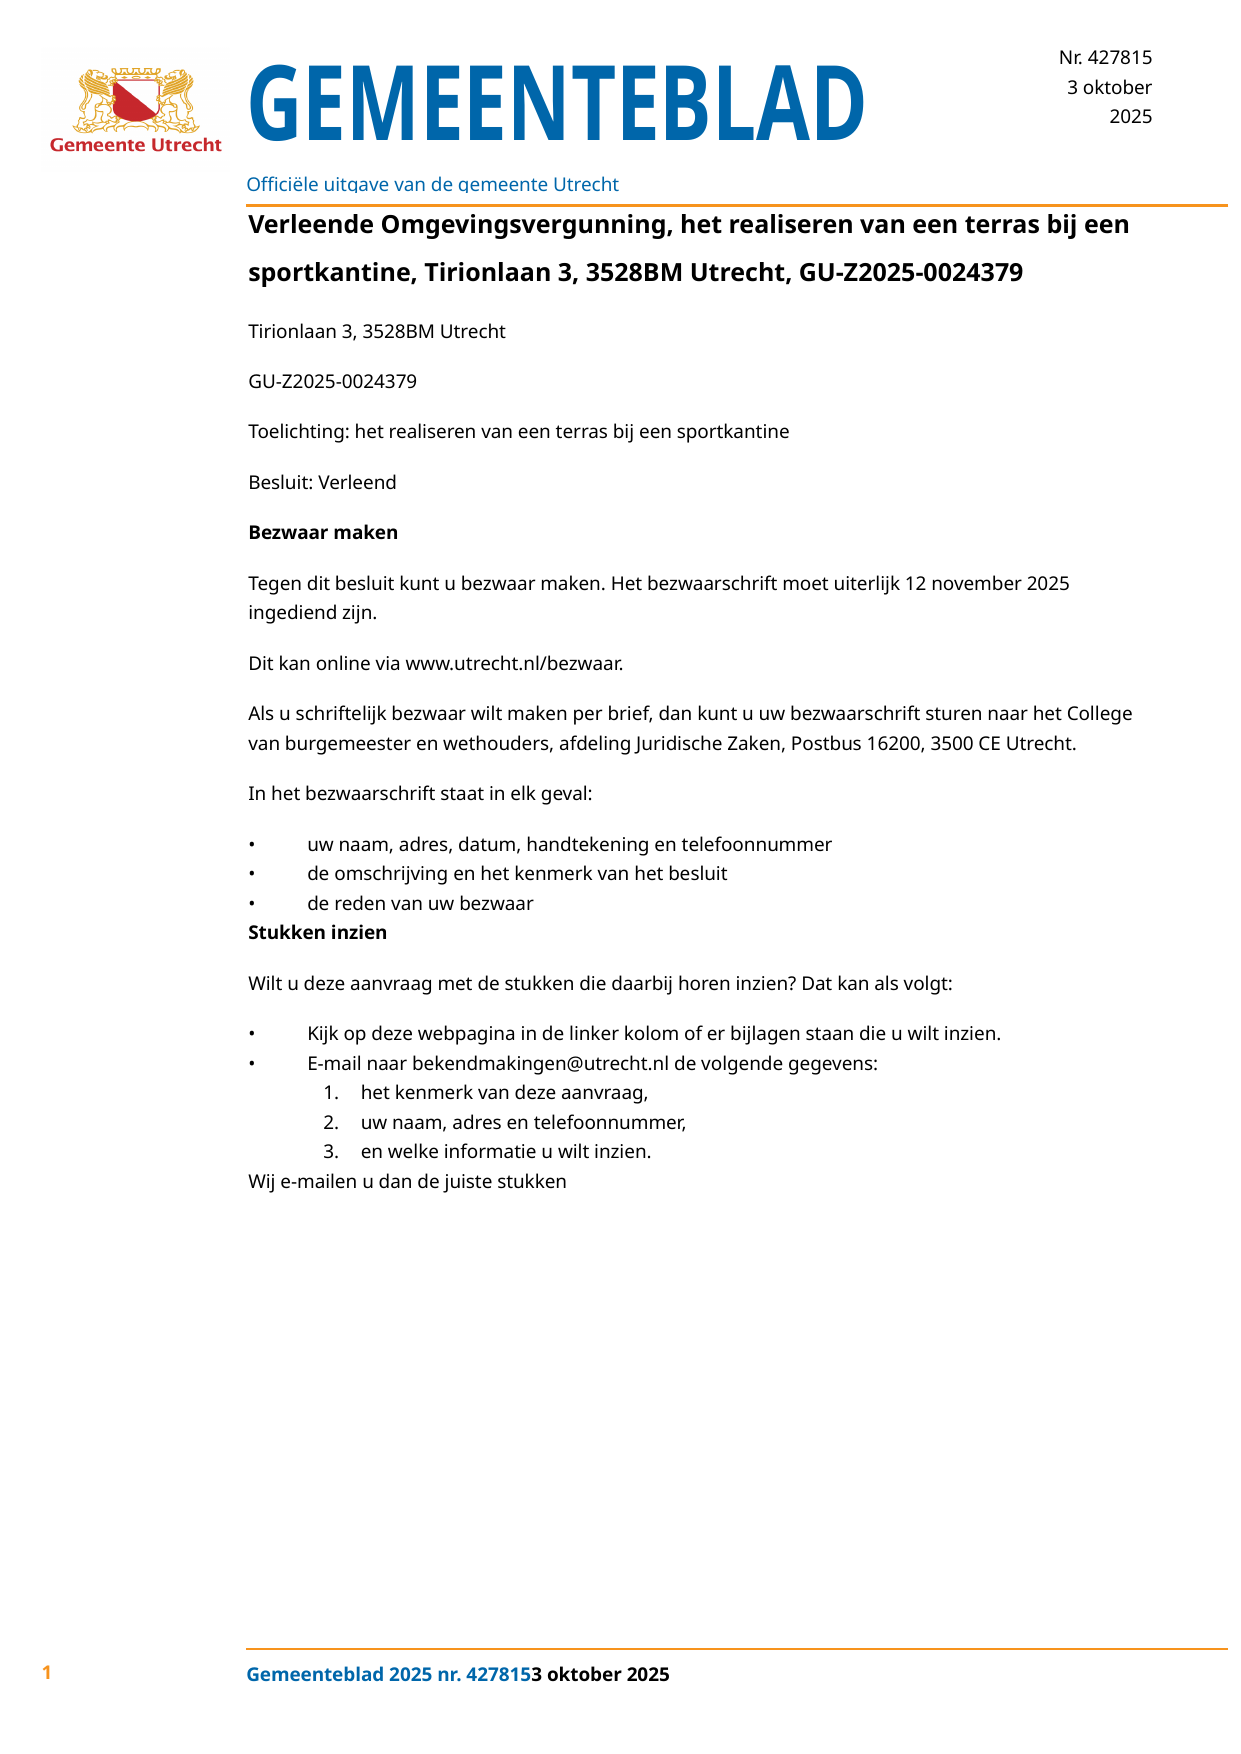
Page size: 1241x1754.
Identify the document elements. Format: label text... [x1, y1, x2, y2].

text Besluit: Verleend [248, 469, 1152, 495]
text Als u schriftelijk bezwaar wilt maken per brief, dan kunt u uw bezwaarschrift sturen naar het College van burgemeester en wethouders, afdeling Juridische Zaken, Postbus 16200, 3500 CE Utrecht. [248, 700, 1152, 756]
text GU-Z2025-0024379 [248, 368, 1152, 394]
text Toelichting: het realiseren van een terras bij een sportkantine [248, 419, 1152, 444]
list de omschrijving en het kenmerk van het besluit [248, 860, 1152, 886]
text Wij e-mailen u dan de juiste stukken [248, 1168, 1152, 1194]
text In het bezwaarschrift staat in elk geval: [248, 780, 1152, 806]
list Kijk op deze webpagina in de linker kolom of er bijlagen staan die u wilt inzien. [248, 1020, 1152, 1046]
list uw naam, adres en telefoonnummer, [323, 1109, 1152, 1135]
text Verleende Omgevingsvergunning, het realiseren van een terras bij een sportkantine, Tirionlaan 3, 3528BM Utrecht, GU-Z2025-0024379 [248, 207, 1152, 288]
picture [41, 47, 231, 172]
list de reden van uw bezwaar [248, 890, 1152, 916]
list het kenmerk van deze aanvraag, [323, 1079, 1152, 1105]
text Dit kan online via www.utrecht.nl/bezwaar. [248, 650, 1152, 676]
text Tegen dit besluit kunt u bezwaar maken. Het bezwaarschrift moet uiterlijk 12 november 2025 ingediend zijn. [248, 570, 1152, 625]
text Tirionlaan 3, 3528BM Utrecht [248, 318, 1152, 344]
text Bezwaar maken [248, 519, 1152, 545]
text Wilt u deze aanvraag met de stukken die daarbij horen inzien? Dat kan als volgt: [248, 970, 1152, 996]
list en welke informatie u wilt inzien. [323, 1139, 1152, 1164]
list uw naam, adres, datum, handtekening en telefoonnummer [248, 831, 1152, 857]
text Stukken inzien [248, 919, 1152, 945]
list E-mail naar bekendmakingen@utrecht.nl de volgende gegevens: [248, 1050, 1152, 1076]
